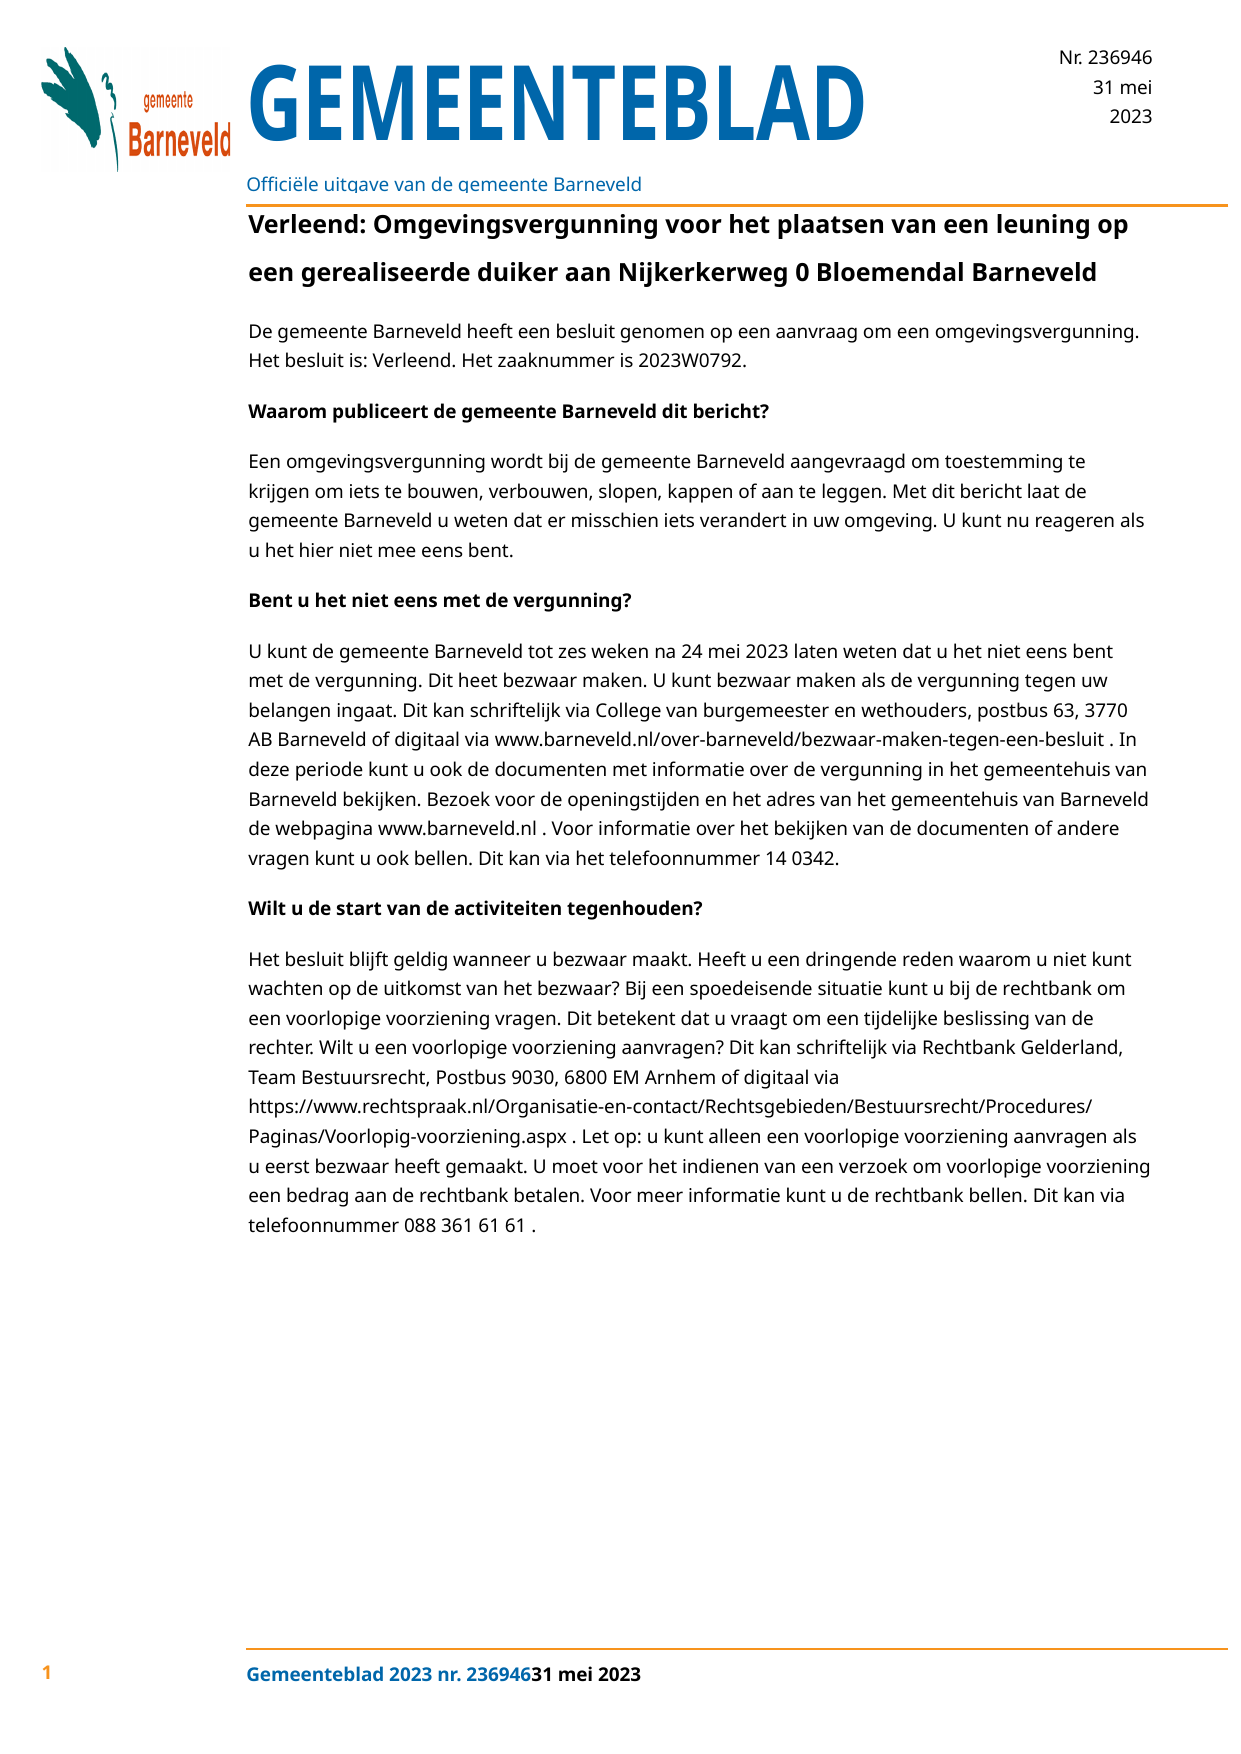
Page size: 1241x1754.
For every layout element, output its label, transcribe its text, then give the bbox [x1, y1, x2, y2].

text U kunt de gemeente Barneveld tot zes weken na 24 mei 2023 laten weten dat u het niet eens bent met de vergunning. Dit heet bezwaar maken. U kunt bezwaar maken als de vergunning tegen uw belangen ingaat. Dit kan schriftelijk via College van burgemeester en wethouders, postbus 63, 3770 AB Barneveld of digitaal via www.barneveld.nl/over-barneveld/bezwaar-maken-tegen-een-besluit . In deze periode kunt u ook de documenten met informatie over de vergunning in het gemeentehuis van Barneveld bekijken. Bezoek voor de openingstijden en het adres van het gemeentehuis van Barneveld de webpagina www.barneveld.nl . Voor informatie over het bekijken van de documenten of andere vragen kunt u ook bellen. Dit kan via het telefoonnummer 14 0342. [248, 638, 1152, 871]
text Waarom publiceert de gemeente Barneveld dit bericht? [248, 398, 1152, 424]
text Bent u het niet eens met de vergunning? [248, 587, 1152, 613]
picture [41, 47, 231, 172]
text De gemeente Barneveld heeft een besluit genomen op een aanvraag om een omgevingsvergunning. Het besluit is: Verleend. Het zaaknummer is 2023W0792. [248, 318, 1152, 373]
text Verleend: Omgevingsvergunning voor het plaatsen van een leuning op een gerealiseerde duiker aan Nijkerkerweg 0 Bloemendal Barneveld [248, 207, 1152, 288]
text Wilt u de start van de activiteiten tegenhouden? [248, 895, 1152, 921]
text Een omgevingsvergunning wordt bij de gemeente Barneveld aangevraagd om toestemming te krijgen om iets te bouwen, verbouwen, slopen, kappen of aan te leggen. Met dit bericht laat de gemeente Barneveld u weten dat er misschien iets verandert in uw omgeving. U kunt nu reageren als u het hier niet mee eens bent. [248, 448, 1152, 563]
text Het besluit blijft geldig wanneer u bezwaar maakt. Heeft u een dringende reden waarom u niet kunt wachten op de uitkomst van het bezwaar? Bij een spoedeisende situatie kunt u bij de rechtbank om een voorlopige voorziening vragen. Dit betekent dat u vraagt om een tijdelijke beslissing van de rechter. Wilt u een voorlopige voorziening aanvragen? Dit kan schriftelijk via Rechtbank Gelderland, Team Bestuursrecht, Postbus 9030, 6800 EM Arnhem of digitaal via https://www.rechtspraak.nl/Organisatie-en-contact/Rechtsgebieden/Bestuursrecht/Procedures/Paginas/Voorlopig-voorziening.aspx . Let op: u kunt alleen een voorlopige voorziening aanvragen als u eerst bezwaar heeft gemaakt. U moet voor het indienen van een verzoek om voorlopige voorziening een bedrag aan de rechtbank betalen. Voor meer informatie kunt u de rechtbank bellen. Dit kan via telefoonnummer 088 361 61 61 . [248, 946, 1152, 1238]
